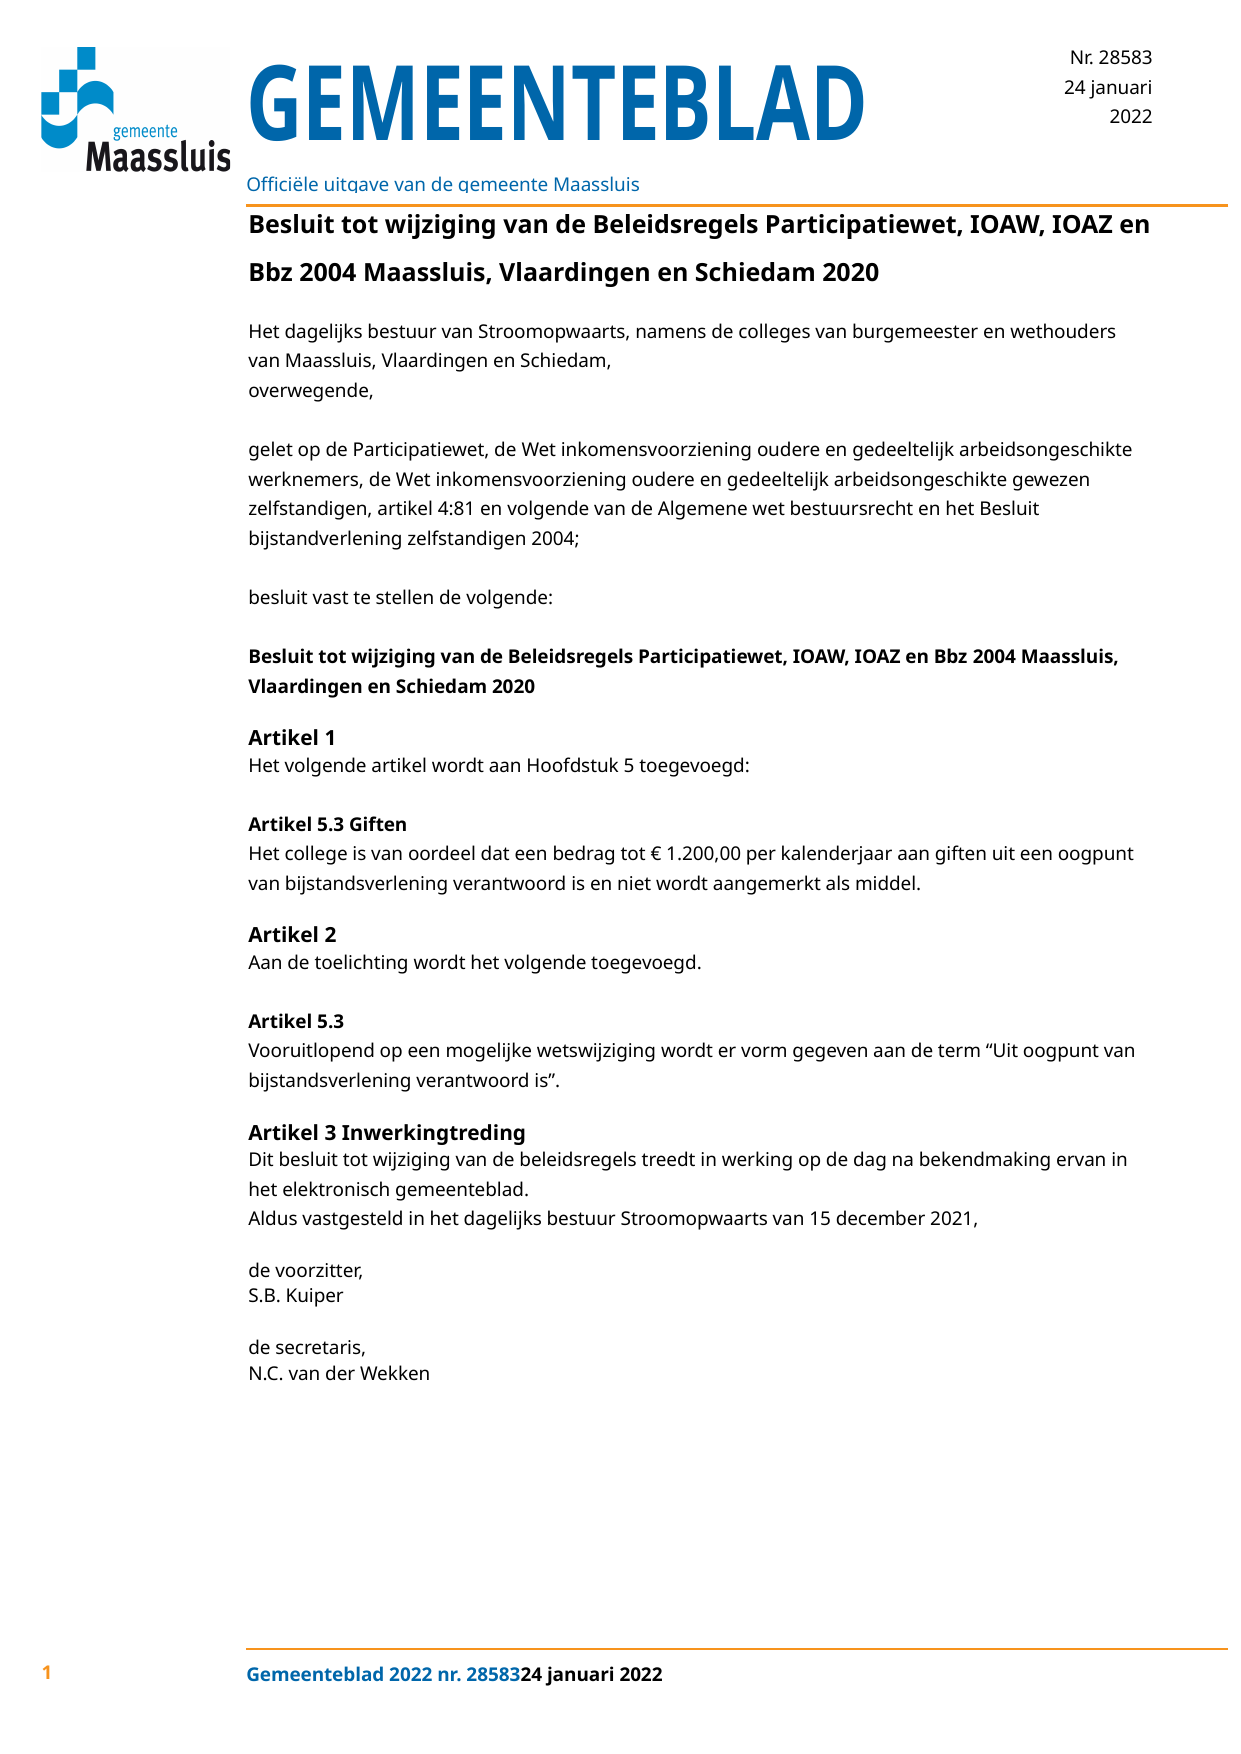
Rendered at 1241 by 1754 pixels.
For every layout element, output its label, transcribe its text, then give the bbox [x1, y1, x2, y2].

picture [41, 47, 77, 92]
text Artikel 5.3 Giften [248, 811, 1152, 837]
text N.C. van der Wekken [248, 1360, 1152, 1385]
text Artikel 2 [248, 921, 1152, 949]
text Aan de toelichting wordt het volgende toegevoegd. [248, 949, 1152, 975]
text gelet op de Participatiewet, de Wet inkomensvoorziening oudere en gedeeltelijk arbeidsongeschikte werknemers, de Wet inkomensvoorziening oudere en gedeeltelijk arbeidsongeschikte gewezen zelfstandigen, artikel 4:81 en volgende van de Algemene wet bestuursrecht en het Besluit bijstandverlening zelfstandigen 2004; [248, 436, 1152, 551]
text Het volgende artikel wordt aan Hoofdstuk 5 toegevoegd: [248, 752, 1152, 777]
text Besluit tot wijziging van de Beleidsregels Participatiewet, IOAW, IOAZ en Bbz 2004 Maassluis, Vlaardingen en Schiedam 2020 [248, 643, 1152, 699]
text overwegende, [248, 377, 1152, 403]
text Aldus vastgesteld in het dagelijks bestuur Stroomopwaarts van 15 december 2021, [248, 1205, 1152, 1231]
text Dit besluit tot wijziging van de beleidsregels treedt in werking op de dag na bekendmaking ervan in het elektronisch gemeenteblad. [248, 1146, 1152, 1201]
text Besluit tot wijziging van de Beleidsregels Participatiewet, IOAW, IOAZ en Bbz 2004 Maassluis, Vlaardingen en Schiedam 2020 [248, 207, 1152, 288]
text Artikel 1 [248, 723, 1152, 752]
text S.B. Kuiper [248, 1282, 1152, 1308]
text Vooruitlopend op een mogelijke wetswijziging wordt er vorm gegeven aan de term “Uit oogpunt van bijstandsverlening verantwoord is”. [248, 1038, 1152, 1093]
text de voorzitter, [248, 1257, 1152, 1282]
text de secretaris, [248, 1334, 1152, 1360]
picture [41, 47, 231, 172]
text Het college is van oordeel dat een bedrag tot € 1.200,00 per kalenderjaar aan giften uit een oogpunt van bijstandsverlening verantwoord is en niet wordt aangemerkt als middel. [248, 841, 1152, 896]
text Het dagelijks bestuur van Stroomopwaarts, namens de colleges van burgemeester en wethouders van Maassluis, Vlaardingen en Schiedam, [248, 318, 1152, 373]
text Artikel 3 Inwerkingtreding [248, 1118, 1152, 1146]
text Artikel 5.3 [248, 1008, 1152, 1034]
text besluit vast te stellen de volgende: [248, 584, 1152, 610]
